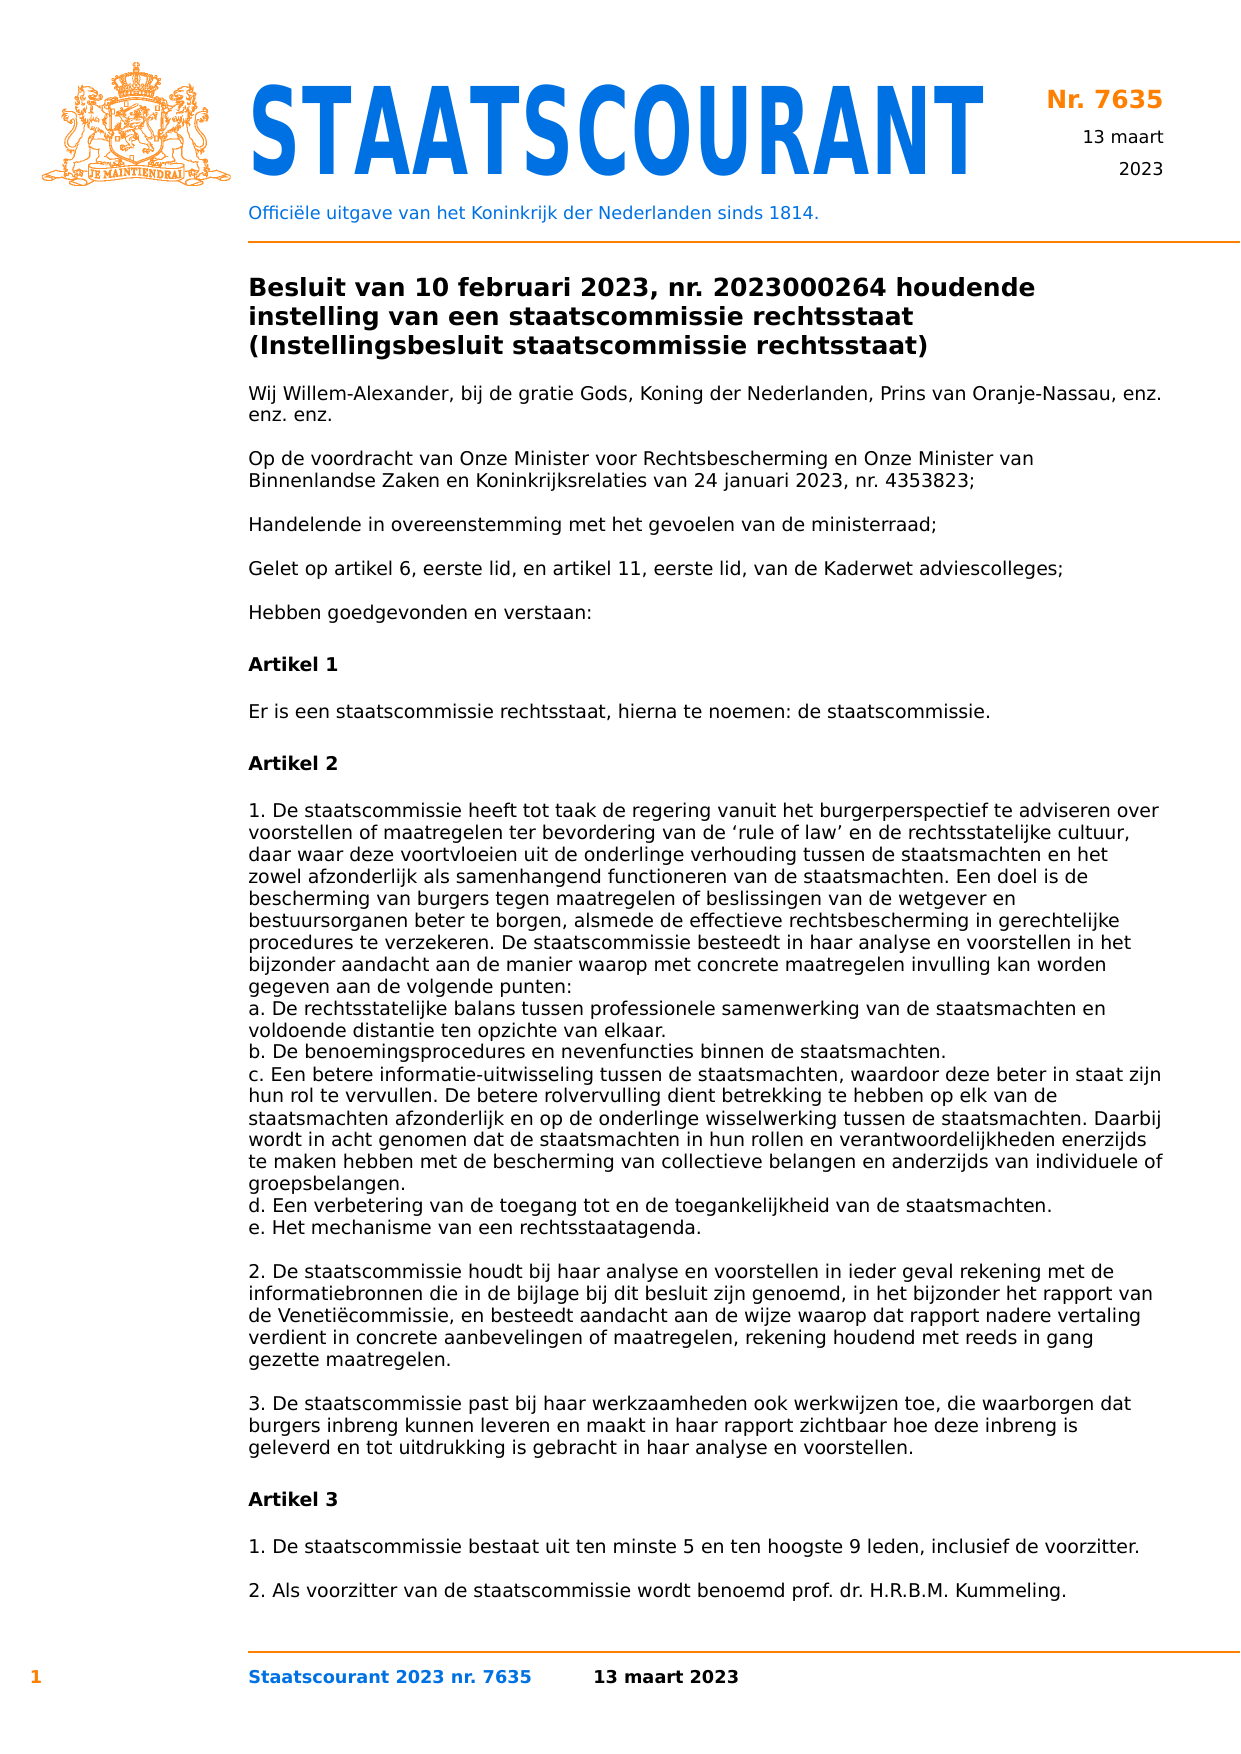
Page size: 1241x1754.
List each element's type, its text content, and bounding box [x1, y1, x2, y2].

text d. Een verbetering van de toegang tot en de toegankelijkheid van de staatsmachten. [248, 1195, 1163, 1217]
subtitle Artikel 2 [248, 753, 1163, 775]
text 2. Als voorzitter van de staatscommissie wordt benoemd prof. dr. H.R.B.M. Kummeling. [248, 1580, 1163, 1602]
subtitle Besluit van 10 februari 2023, nr. 2023000264 houdende instelling van een staatscommissie rechtsstaat (Instellingsbesluit staatscommissie rechtsstaat) [248, 273, 1163, 361]
text c. Een betere informatie-uitwisseling tussen de staatsmachten, waardoor deze beter in staat zijn hun rol te vervullen. De betere rolvervulling dient betrekking te hebben op elk van de staatsmachten afzonderlijk en op de onderlinge wisselwerking tussen de staatsmachten. Daarbij wordt in acht genomen dat de staatsmachten in hun rollen en verantwoordelijkheden enerzijds te maken hebben met de bescherming van collectieve belangen en anderzijds van individuele of groepsbelangen. [248, 1063, 1163, 1195]
text 2. De staatscommissie houdt bij haar analyse en voorstellen in ieder geval rekening met de informatiebronnen die in de bijlage bij dit besluit zijn genoemd, in het bijzonder het rapport van de Venetiëcommissie, en besteedt aandacht aan de wijze waarop dat rapport nadere vertaling verdient in concrete aanbevelingen of maatregelen, rekening houdend met reeds in gang gezette maatregelen. [248, 1261, 1163, 1371]
text b. De benoemingsprocedures en nevenfuncties binnen de staatsmachten. [248, 1041, 1163, 1063]
text Er is een staatscommissie rechtsstaat, hierna te noemen: de staatscommissie. [248, 701, 1163, 723]
table_header Nr. 7635 [998, 62, 1240, 121]
subtitle Artikel 1 [248, 654, 1163, 676]
table_header [25, 62, 248, 241]
text Op de voordracht van Onze Minister voor Rechtsbescherming en Onze Minister van Binnenlandse Zaken en Koninkrijksrelaties van 24 januari 2023, nr. 4353823; [248, 448, 1163, 492]
text Handelende in overeenstemming met het gevoelen van de ministerraad; [248, 514, 1163, 536]
table_cell Officiële uitgave van het Koninkrijk der Nederlanden sinds 1814. [248, 203, 1240, 241]
text Wij Willem-Alexander, bij de gratie Gods, Koning der Nederlanden, Prins van Oranje-Nassau, enz. enz. enz. [248, 382, 1163, 426]
text Gelet op artikel 6, eerste lid, en artikel 11, eerste lid, van de Kaderwet adviescolleges; [248, 558, 1163, 580]
table_header STAATSCOURANT [248, 62, 998, 203]
text e. Het mechanisme van een rechtsstaatagenda. [248, 1217, 1163, 1239]
text 3. De staatscommissie past bij haar werkzaamheden ook werkwijzen toe, die waarborgen dat burgers inbreng kunnen leveren en maakt in haar rapport zichtbaar hoe deze inbreng is geleverd en tot uitdrukking is gebracht in haar analyse en voorstellen. [248, 1393, 1163, 1459]
text a. De rechtsstatelijke balans tussen professionele samenwerking van de staatsmachten en voldoende distantie ten opzichte van elkaar. [248, 997, 1163, 1041]
text 1. De staatscommissie bestaat uit ten minste 5 en ten hoogste 9 leden, inclusief de voorzitter. [248, 1536, 1163, 1558]
table_cell 2023 [998, 153, 1240, 203]
text 1. De staatscommissie heeft tot taak de regering vanuit het burgerperspectief te adviseren over voorstellen of maatregelen ter bevordering van de ‘rule of law’ en de rechtsstatelijke cultuur, daar waar deze voortvloeien uit de onderlinge verhouding tussen de staatsmachten en het zowel afzonderlijk als samenhangend functioneren van de staatsmachten. Een doel is de bescherming van burgers tegen maatregelen of beslissingen van de wetgever en bestuursorganen beter te borgen, alsmede de effectieve rechtsbescherming in gerechtelijke procedures te verzekeren. De staatscommissie besteedt in haar analyse en voorstellen in het bijzonder aandacht aan de manier waarop met concrete maatregelen invulling kan worden gegeven aan de volgende punten: [248, 800, 1163, 997]
table_cell 13 maart [998, 121, 1240, 153]
text Hebben goedgevonden en verstaan: [248, 602, 1163, 624]
picture [41, 62, 231, 186]
subtitle Artikel 3 [248, 1489, 1163, 1511]
